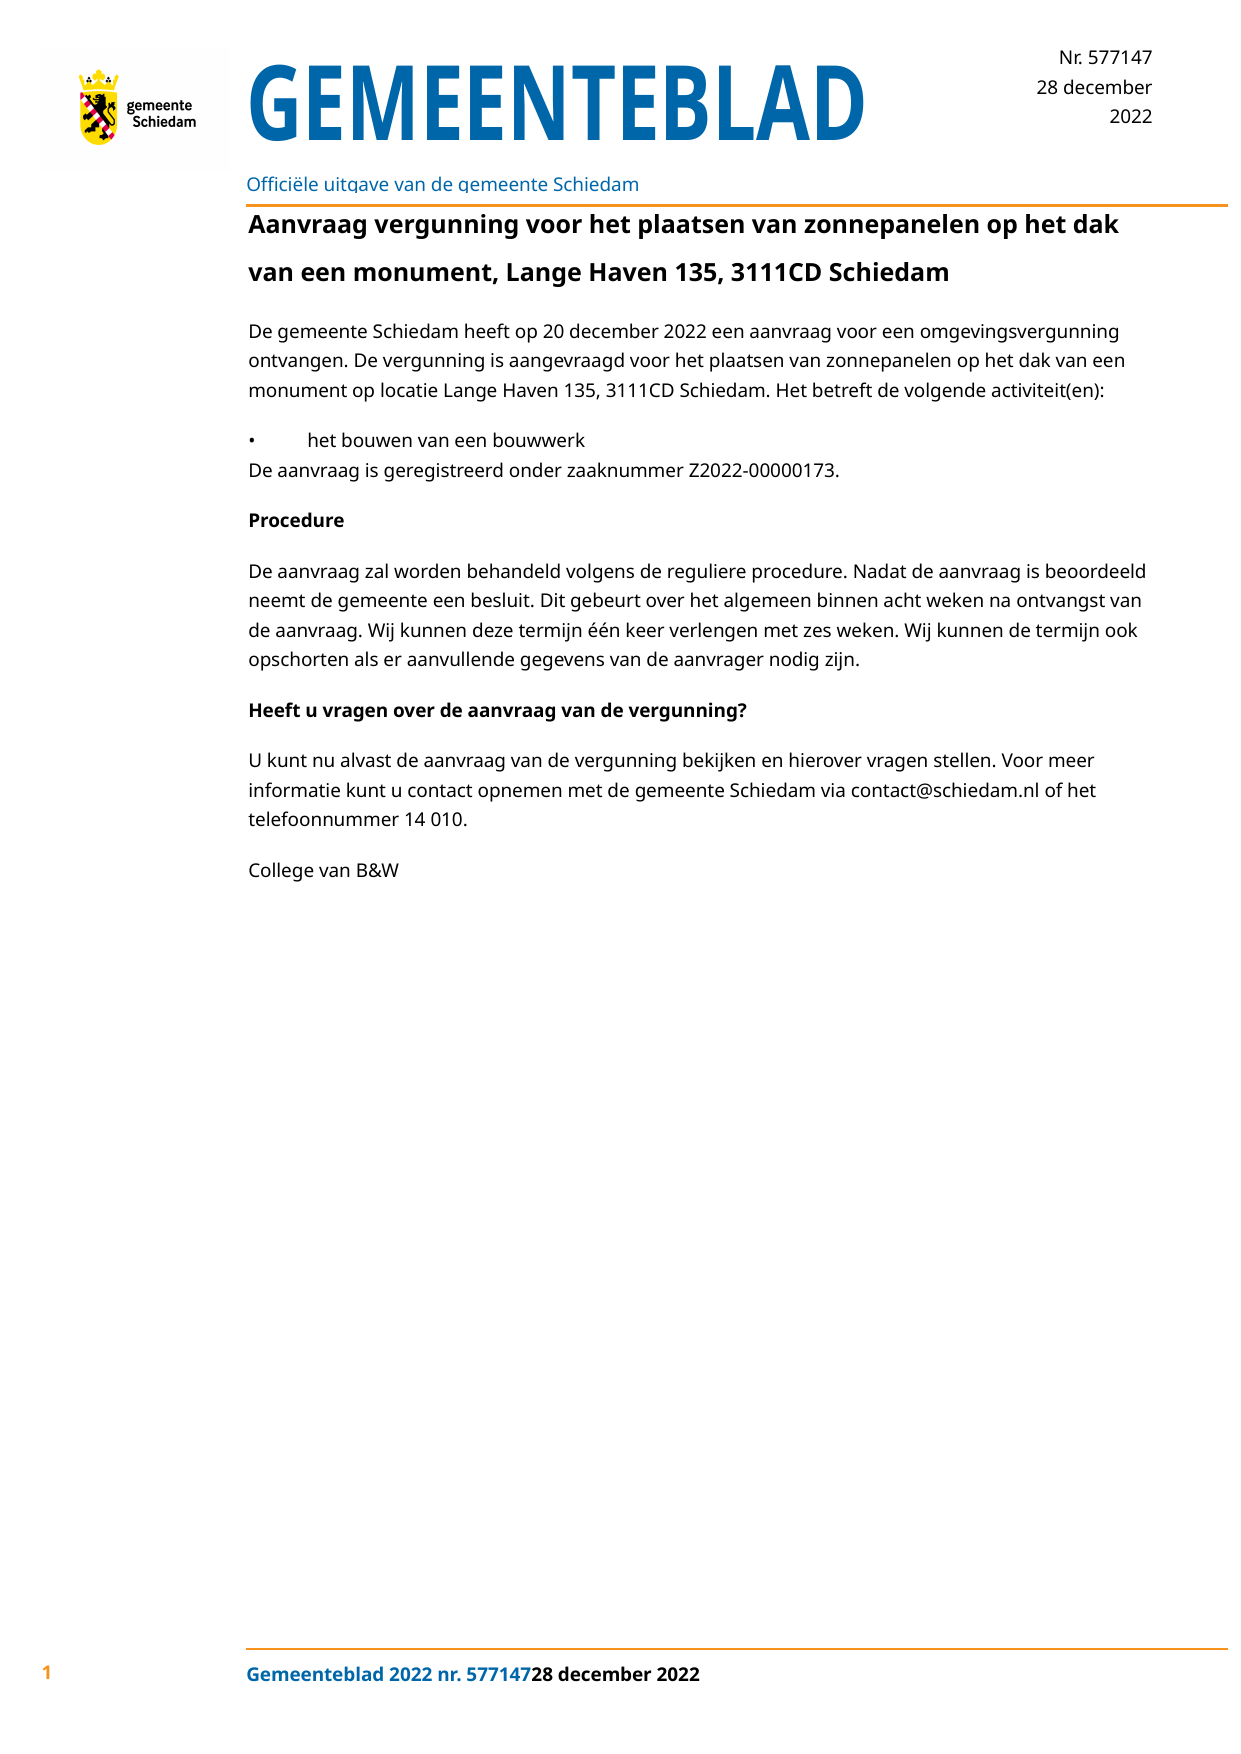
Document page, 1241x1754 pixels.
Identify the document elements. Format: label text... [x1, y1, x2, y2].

text Procedure [248, 507, 1152, 533]
text Heeft u vragen over de aanvraag van de vergunning? [248, 697, 1152, 723]
text De aanvraag zal worden behandeld volgens de reguliere procedure. Nadat de aanvraag is beoordeeld neemt de gemeente een besluit. Dit gebeurt over het algemeen binnen acht weken na ontvangst van de aanvraag. Wij kunnen deze termijn één keer verlengen met zes weken. Wij kunnen de termijn ook opschorten als er aanvullende gegevens van de aanvrager nodig zijn. [248, 558, 1152, 672]
text Aanvraag vergunning voor het plaatsen van zonnepanelen op het dak van een monument, Lange Haven 135, 3111CD Schiedam [248, 207, 1152, 288]
picture [41, 47, 231, 172]
text De gemeente Schiedam heeft op 20 december 2022 een aanvraag voor een omgevingsvergunning ontvangen. De vergunning is aangevraagd voor het plaatsen van zonnepanelen op het dak van een monument op locatie Lange Haven 135, 3111CD Schiedam. Het betreft de volgende activiteit(en): [248, 318, 1152, 403]
text De aanvraag is geregistreerd onder zaaknummer Z2022-00000173. [248, 457, 1152, 483]
text U kunt nu alvast de aanvraag van de vergunning bekijken en hierover vragen stellen. Voor meer informatie kunt u contact opnemen met de gemeente Schiedam via contact@schiedam.nl of het telefoonnummer 14 010. [248, 747, 1152, 832]
text College van B&W [248, 857, 1152, 883]
list het bouwen van een bouwwerk [248, 427, 1152, 453]
